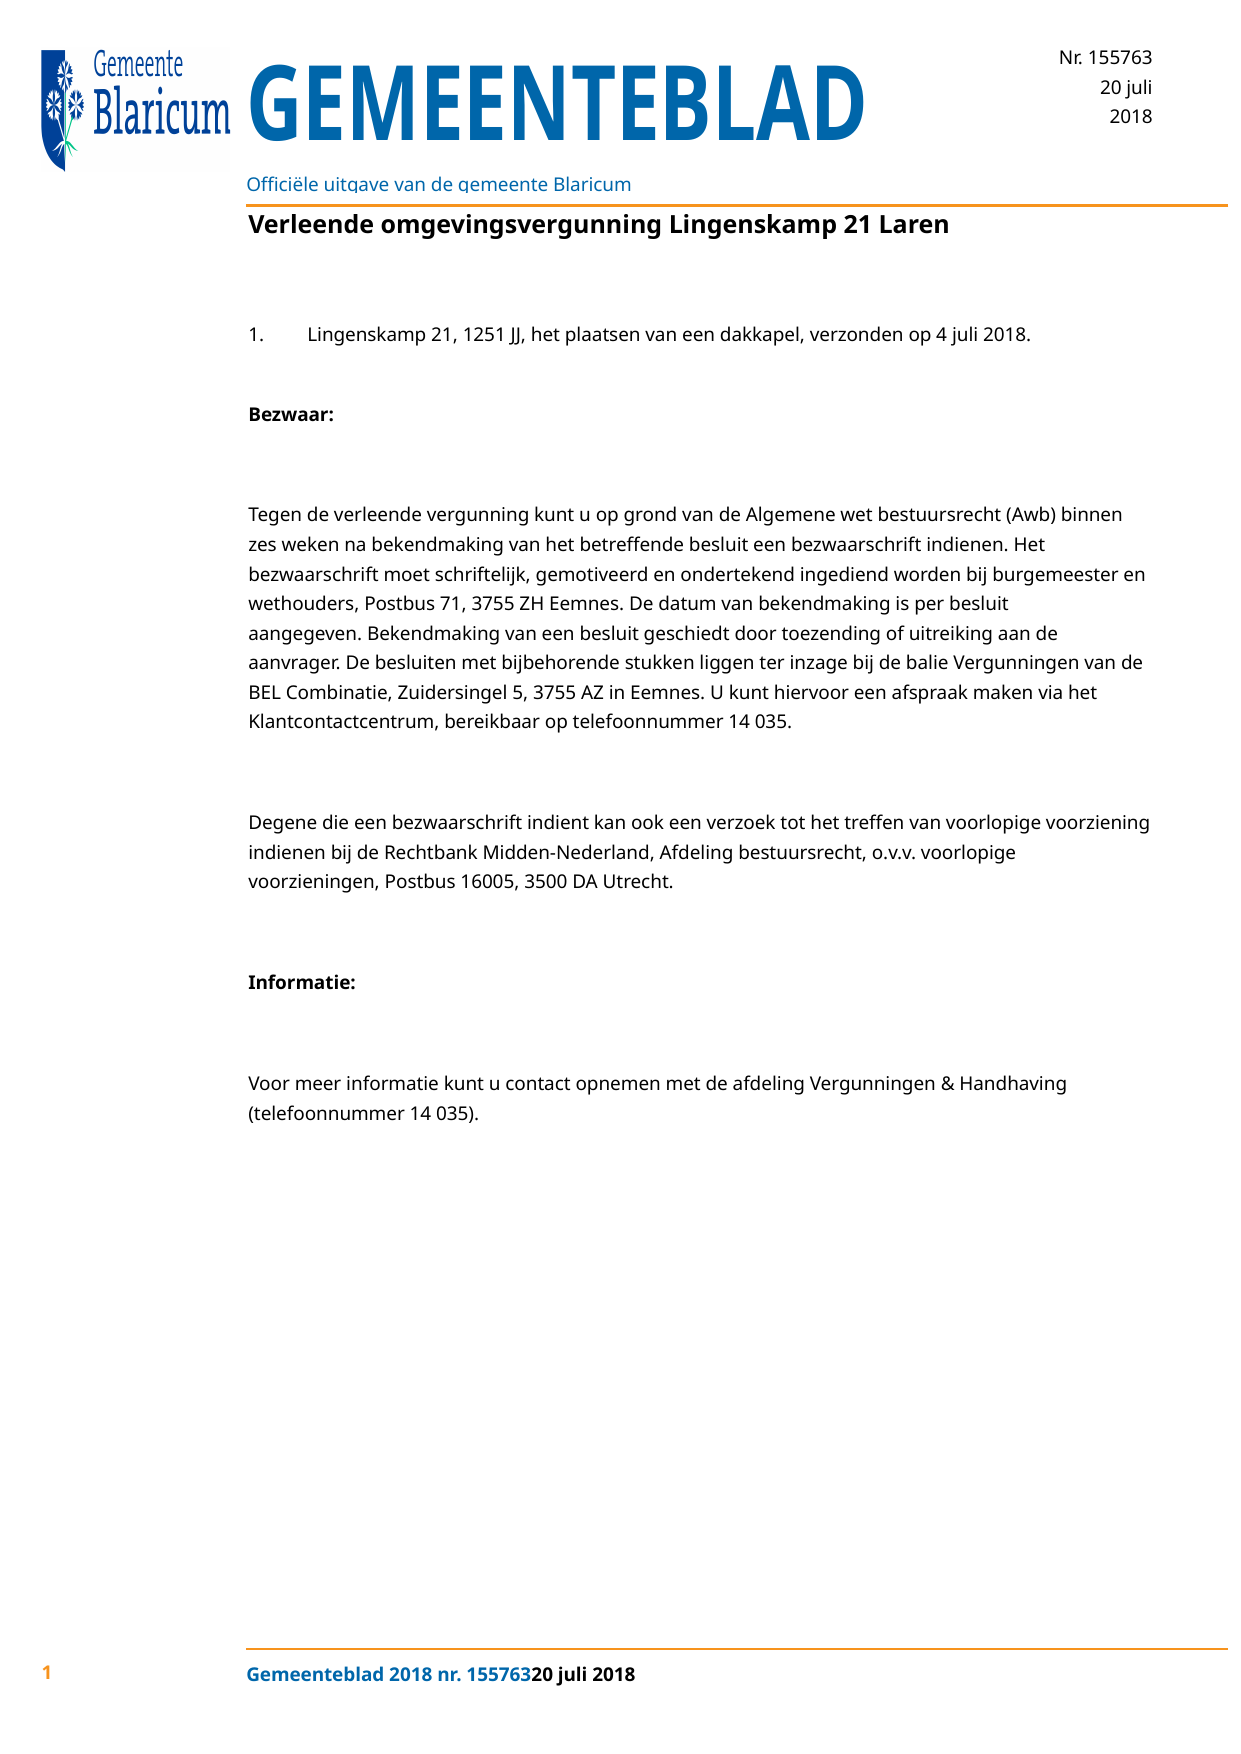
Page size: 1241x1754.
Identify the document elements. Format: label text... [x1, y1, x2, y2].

picture [41, 47, 231, 172]
text Bezwaar: [248, 401, 1152, 426]
text Informatie: [248, 969, 1152, 995]
list Lingenskamp 21, 1251 JJ, het plaatsen van een dakkapel, verzonden op 4 juli 2018. [248, 321, 1152, 346]
text Degene die een bezwaarschrift indient kan ook een verzoek tot het treffen van voorlopige voorziening indienen bij de Rechtbank Midden-Nederland, Afdeling bestuursrecht, o.v.v. voorlopige voorzieningen, Postbus 16005, 3500 DA Utrecht. [248, 809, 1152, 894]
text Voor meer informatie kunt u contact opnemen met de afdeling Vergunningen & Handhaving (telefoonnummer 14 035). [248, 1070, 1152, 1126]
text Tegen de verleende vergunning kunt u op grond van de Algemene wet bestuursrecht (Awb) binnen zes weken na bekendmaking van het betreffende besluit een bezwaarschrift indienen. Het bezwaarschrift moet schriftelijk, gemotiveerd en ondertekend ingediend worden bij burgemeester en wethouders, Postbus 71, 3755 ZH Eemnes. De datum van bekendmaking is per besluit aangegeven. Bekendmaking van een besluit geschiedt door toezending of uitreiking aan de aanvrager. De besluiten met bijbehorende stukken liggen ter inzage bij de balie Vergunningen van de BEL Combinatie, Zuidersingel 5, 3755 AZ in Eemnes. U kunt hiervoor een afspraak maken via het Klantcontactcentrum, bereikbaar op telefoonnummer 14 035. [248, 502, 1152, 734]
text Verleende omgevingsvergunning Lingenskamp 21 Laren [248, 207, 1152, 241]
